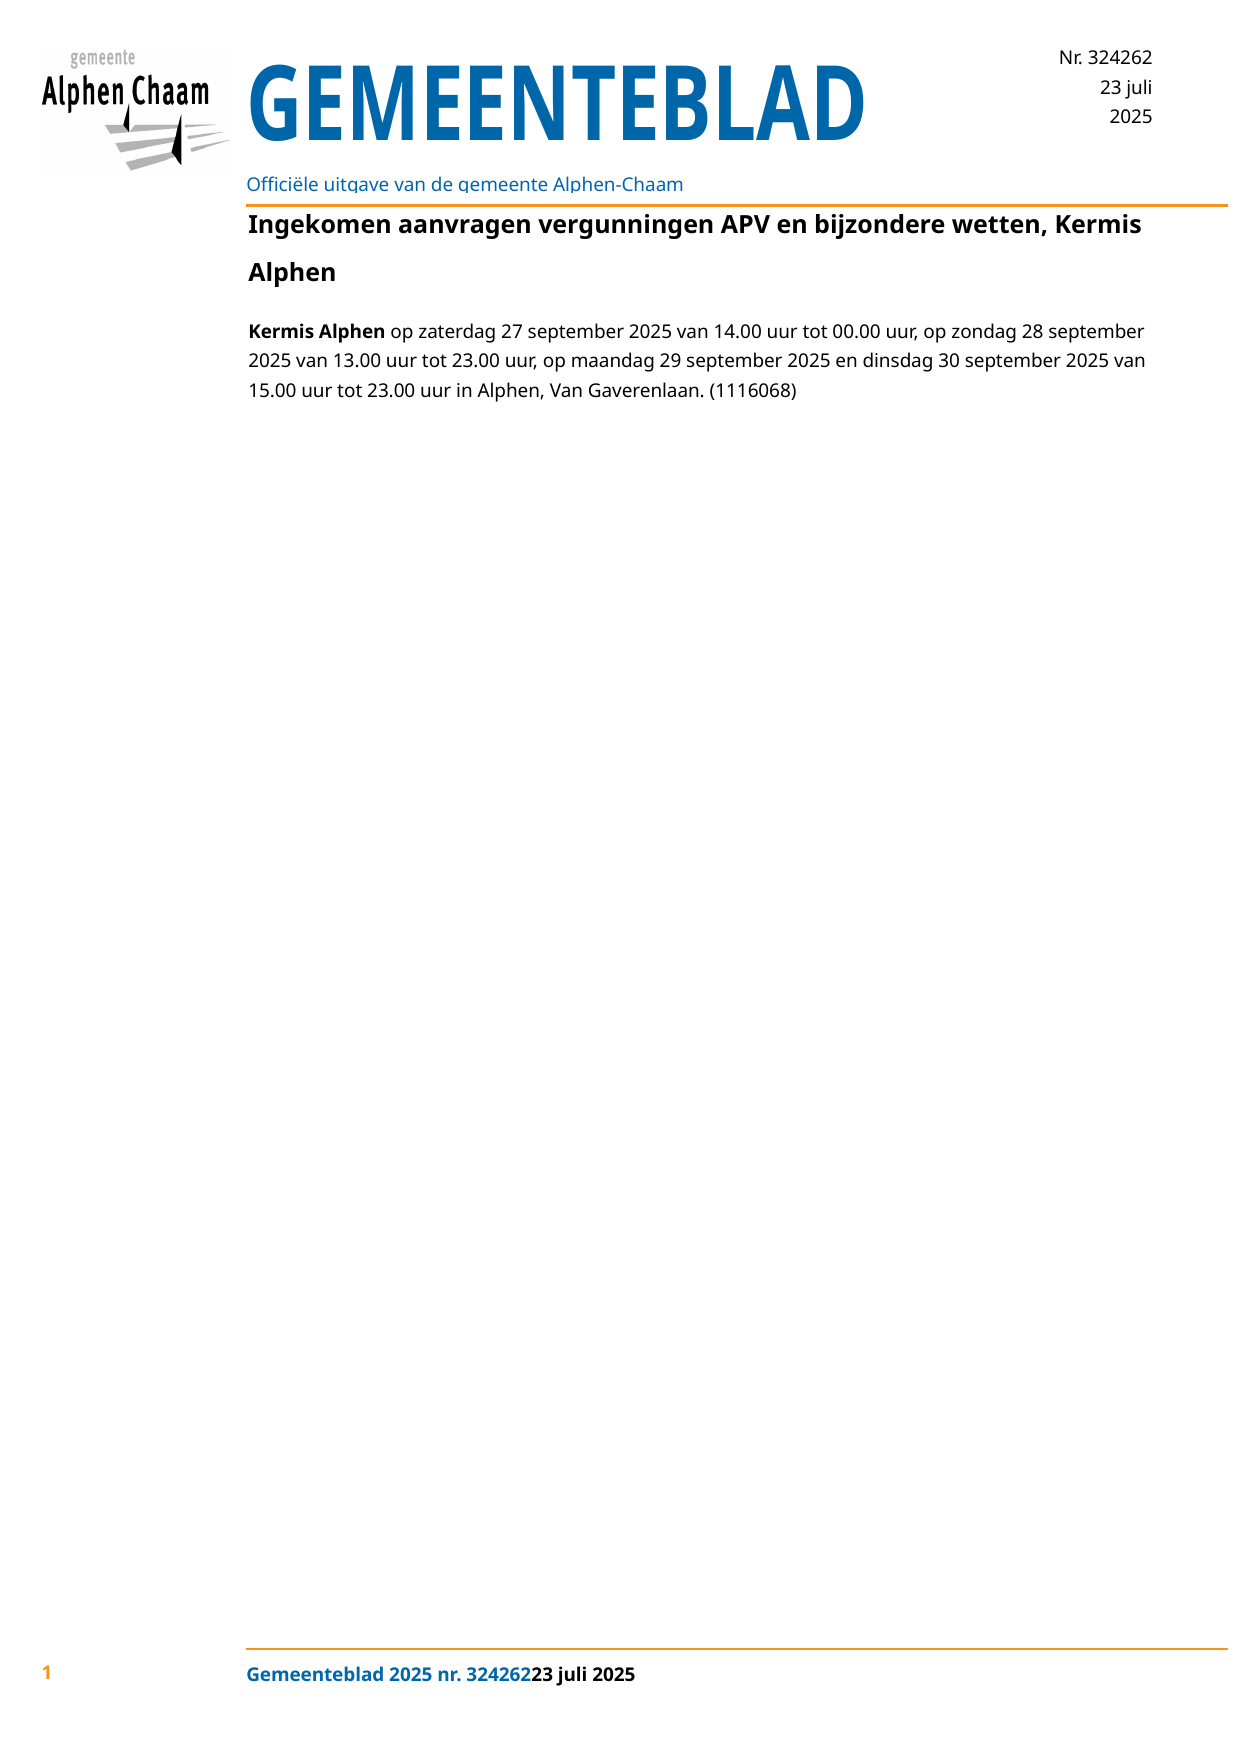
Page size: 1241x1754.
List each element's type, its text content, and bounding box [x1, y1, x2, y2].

text Ingekomen aanvragen vergunningen APV en bijzondere wetten, Kermis Alphen [248, 207, 1152, 288]
picture [41, 47, 231, 172]
text Kermis Alphen op zaterdag 27 september 2025 van 14.00 uur tot 00.00 uur, op zondag 28 september 2025 van 13.00 uur tot 23.00 uur, op maandag 29 september 2025 en dinsdag 30 september 2025 van 15.00 uur tot 23.00 uur in Alphen, Van Gaverenlaan. (1116068) [248, 318, 1152, 403]
